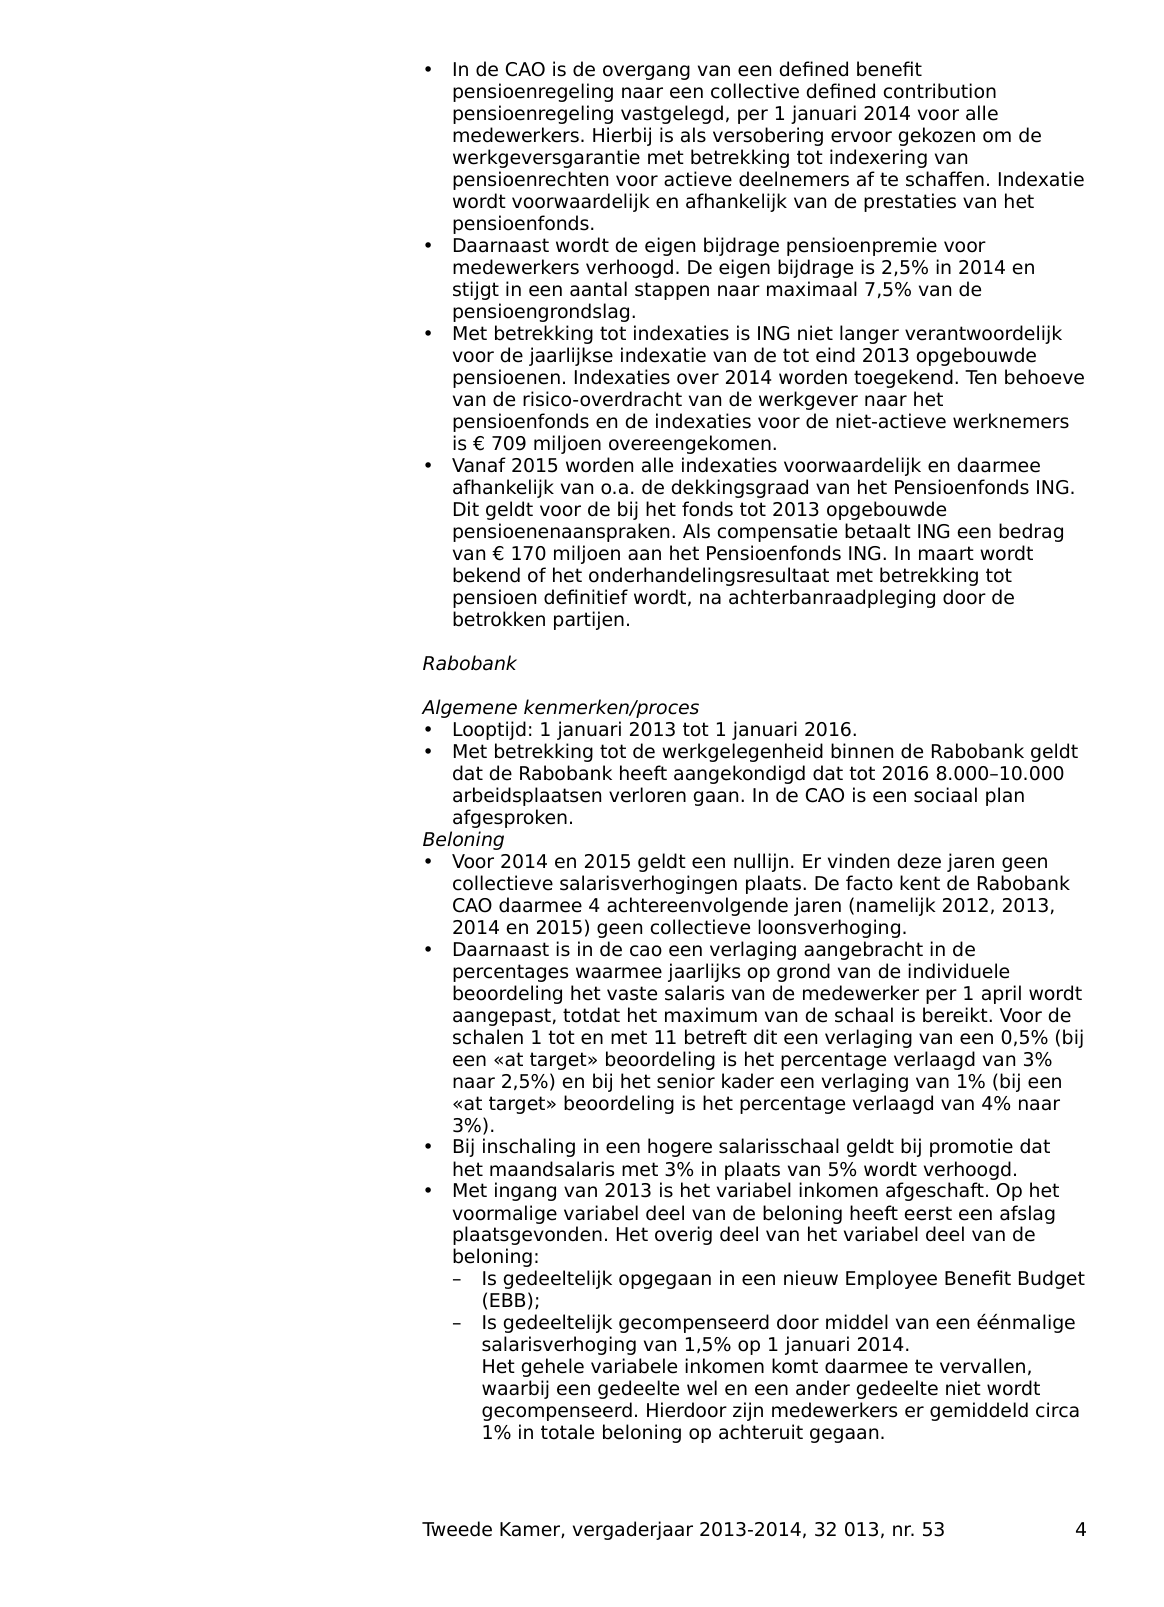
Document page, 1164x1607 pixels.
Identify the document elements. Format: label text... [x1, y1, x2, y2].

text – Is gedeeltelijk opgegaan in een nieuw Employee Benefit Budget (EBB); [452, 1268, 1087, 1312]
text • Daarnaast is in de cao een verlaging aangebracht in de percentages waarmee jaarlijks op grond van de individuele beoordeling het vaste salaris van de medewerker per 1 april wordt aangepast, totdat het maximum van de schaal is bereikt. Voor de schalen 1 tot en met 11 betreft dit een verlaging van een 0,5% (bij een «at target» beoordeling is het percentage verlaagd van 3% naar 2,5%) en bij het senior kader een verlaging van 1% (bij een «at target» beoordeling is het percentage verlaagd van 4% naar 3%). [422, 939, 1087, 1136]
text • Met betrekking tot de werkgelegenheid binnen de Rabobank geldt dat de Rabobank heeft aangekondigd dat tot 2016 8.000–10.000 arbeidsplaatsen verloren gaan. In de CAO is een sociaal plan afgesproken. [422, 741, 1087, 829]
text Beloning [422, 829, 1087, 851]
text Het gehele variabele inkomen komt daarmee te vervallen, waarbij een gedeelte wel en een ander gedeelte niet wordt gecompenseerd. Hierdoor zijn medewerkers er gemiddeld circa 1% in totale beloning op achteruit gegaan. [481, 1356, 1087, 1444]
text • Daarnaast wordt de eigen bijdrage pensioenpremie voor medewerkers verhoogd. De eigen bijdrage is 2,5% in 2014 en stijgt in een aantal stappen naar maximaal 7,5% van de pensioengrondslag. [422, 235, 1087, 323]
text • Voor 2014 en 2015 geldt een nullijn. Er vinden deze jaren geen collectieve salarisverhogingen plaats. De facto kent de Rabobank CAO daarmee 4 achtereenvolgende jaren (namelijk 2012, 2013, 2014 en 2015) geen collectieve loonsverhoging. [422, 851, 1087, 939]
text Algemene kenmerken/proces [422, 697, 1087, 719]
text • In de CAO is de overgang van een defined benefit pensioenregeling naar een collective defined contribution pensioenregeling vastgelegd, per 1 januari 2014 voor alle medewerkers. Hierbij is als versobering ervoor gekozen om de werkgeversgarantie met betrekking tot indexering van pensioenrechten voor actieve deelnemers af te schaffen. Indexatie wordt voorwaardelijk en afhankelijk van de prestaties van het pensioenfonds. [422, 59, 1087, 235]
text • Met betrekking tot indexaties is ING niet langer verantwoordelijk voor de jaarlijkse indexatie van de tot eind 2013 opgebouwde pensioenen. Indexaties over 2014 worden toegekend. Ten behoeve van de risico-overdracht van de werkgever naar het pensioenfonds en de indexaties voor de niet-actieve werknemers is € 709 miljoen overeengekomen. [422, 323, 1087, 455]
text • Vanaf 2015 worden alle indexaties voorwaardelijk en daarmee afhankelijk van o.a. de dekkingsgraad van het Pensioenfonds ING. Dit geldt voor de bij het fonds tot 2013 opgebouwde pensioenenaanspraken. Als compensatie betaalt ING een bedrag van € 170 miljoen aan het Pensioenfonds ING. In maart wordt bekend of het onderhandelingsresultaat met betrekking tot pensioen definitief wordt, na achterbanraadpleging door de betrokken partijen. [422, 455, 1087, 631]
text – Is gedeeltelijk gecompenseerd door middel van een éénmalige salarisverhoging van 1,5% op 1 januari 2014. [452, 1312, 1087, 1356]
text • Met ingang van 2013 is het variabel inkomen afgeschaft. Op het voormalige variabel deel van de beloning heeft eerst een afslag plaatsgevonden. Het overig deel van het variabel deel van de beloning: [422, 1180, 1087, 1268]
text • Looptijd: 1 januari 2013 tot 1 januari 2016. [422, 719, 1087, 741]
text • Bij inschaling in een hogere salarisschaal geldt bij promotie dat het maandsalaris met 3% in plaats van 5% wordt verhoogd. [422, 1136, 1087, 1180]
subtitle Rabobank [422, 653, 1087, 675]
